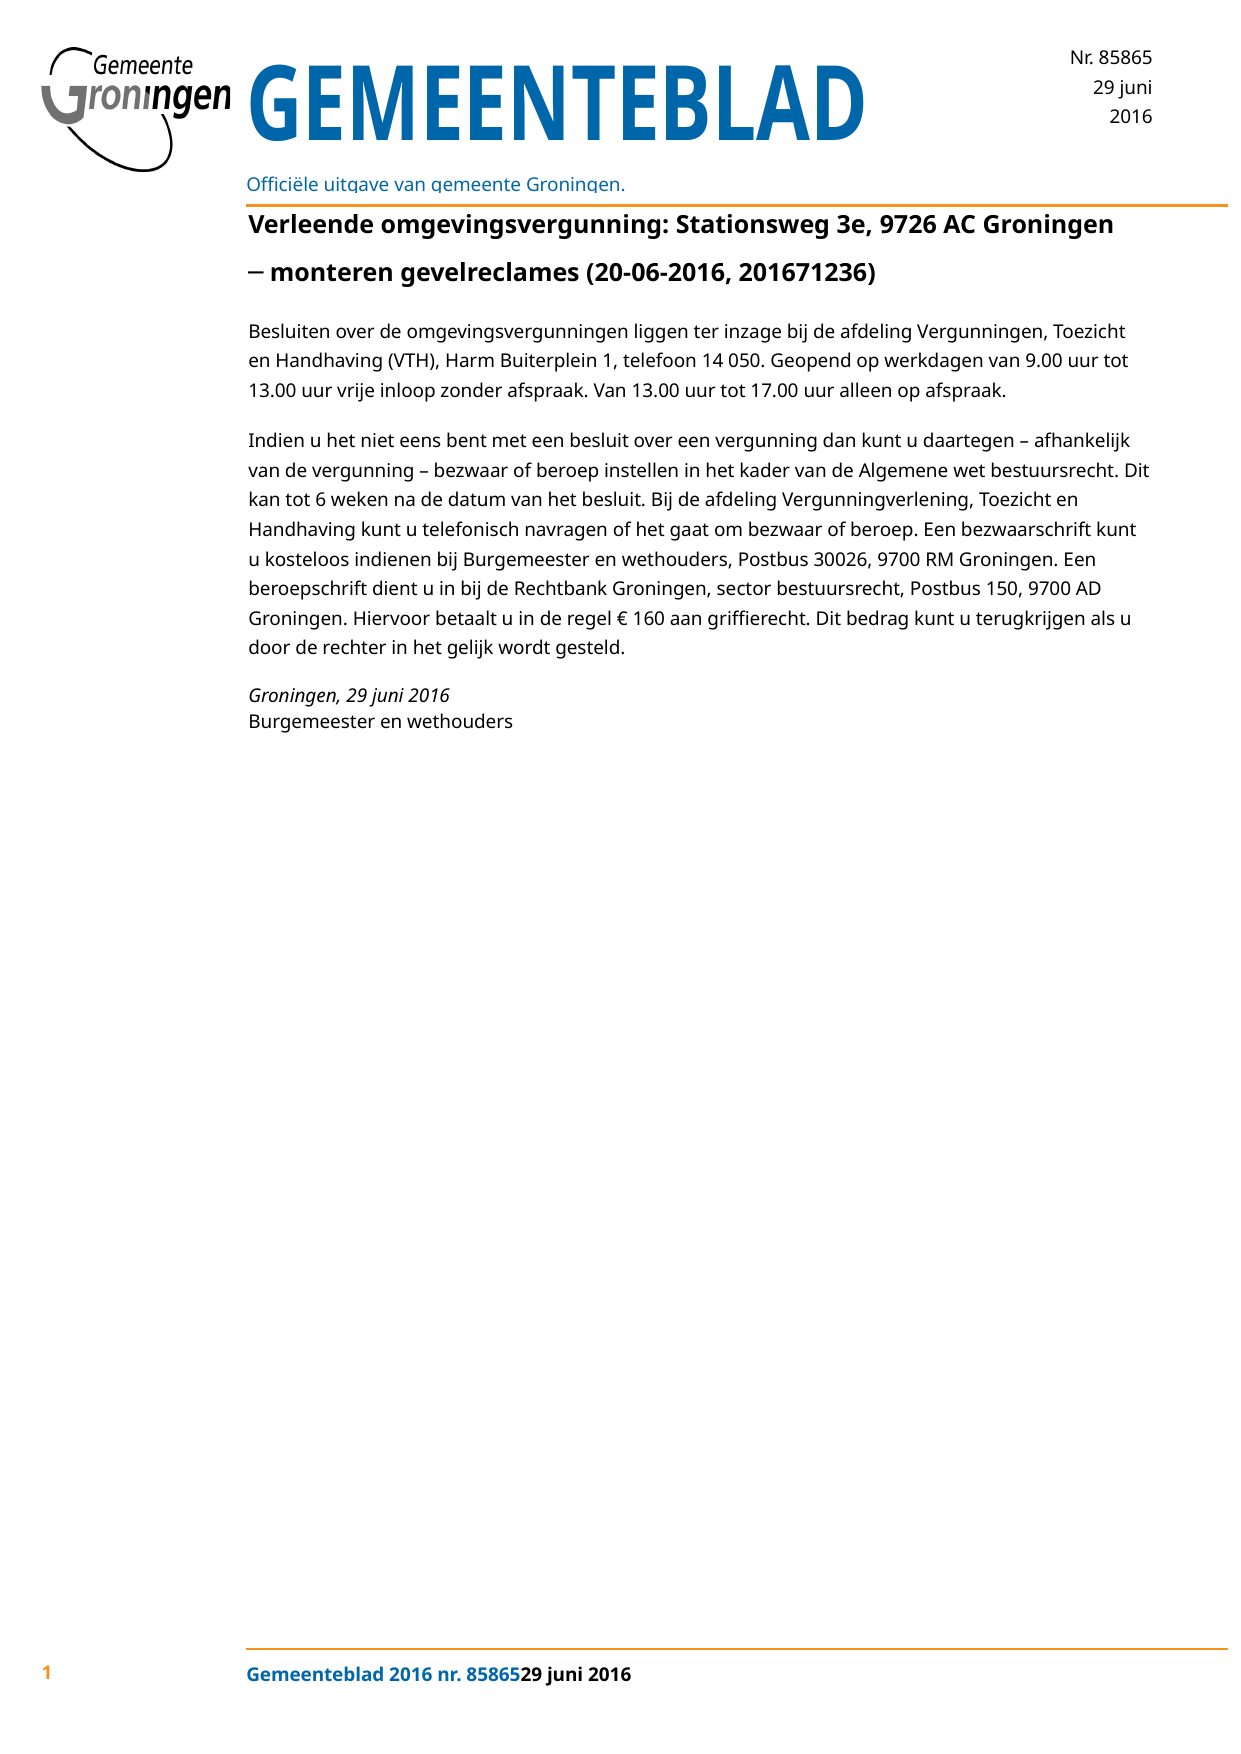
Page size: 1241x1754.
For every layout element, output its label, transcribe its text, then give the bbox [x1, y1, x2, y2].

text Indien u het niet eens bent met een besluit over een vergunning dan kunt u daartegen – afhankelijk van de vergunning – bezwaar of beroep instellen in het kader van de Algemene wet bestuursrecht. Dit kan tot 6 weken na de datum van het besluit. Bij de afdeling Vergunningverlening, Toezicht en Handhaving kunt u telefonisch navragen of het gaat om bezwaar of beroep. Een bezwaarschrift kunt u kosteloos indienen bij Burgemeester en wethouders, Postbus 30026, 9700 RM Groningen. Een beroepschrift dient u in bij de Rechtbank Groningen, sector bestuursrecht, Postbus 150, 9700 AD Groningen. Hiervoor betaalt u in de regel € 160 aan griffierecht. Dit bedrag kunt u terugkrijgen als u door de rechter in het gelijk wordt gesteld. [248, 427, 1152, 660]
picture [41, 47, 231, 172]
text Burgemeester en wethouders [248, 708, 1152, 734]
text Verleende omgevingsvergunning: Stationsweg 3e, 9726 AC Groningen ─ monteren gevelreclames (20-06-2016, 201671236) [248, 207, 1152, 288]
text Groningen, 29 juni 2016 [248, 682, 1152, 708]
text Besluiten over de omgevingsvergunningen liggen ter inzage bij de afdeling Vergunningen, Toezicht en Handhaving (VTH), Harm Buiterplein 1, telefoon 14 050. Geopend op werkdagen van 9.00 uur tot 13.00 uur vrije inloop zonder afspraak. Van 13.00 uur tot 17.00 uur alleen op afspraak. [248, 318, 1152, 403]
